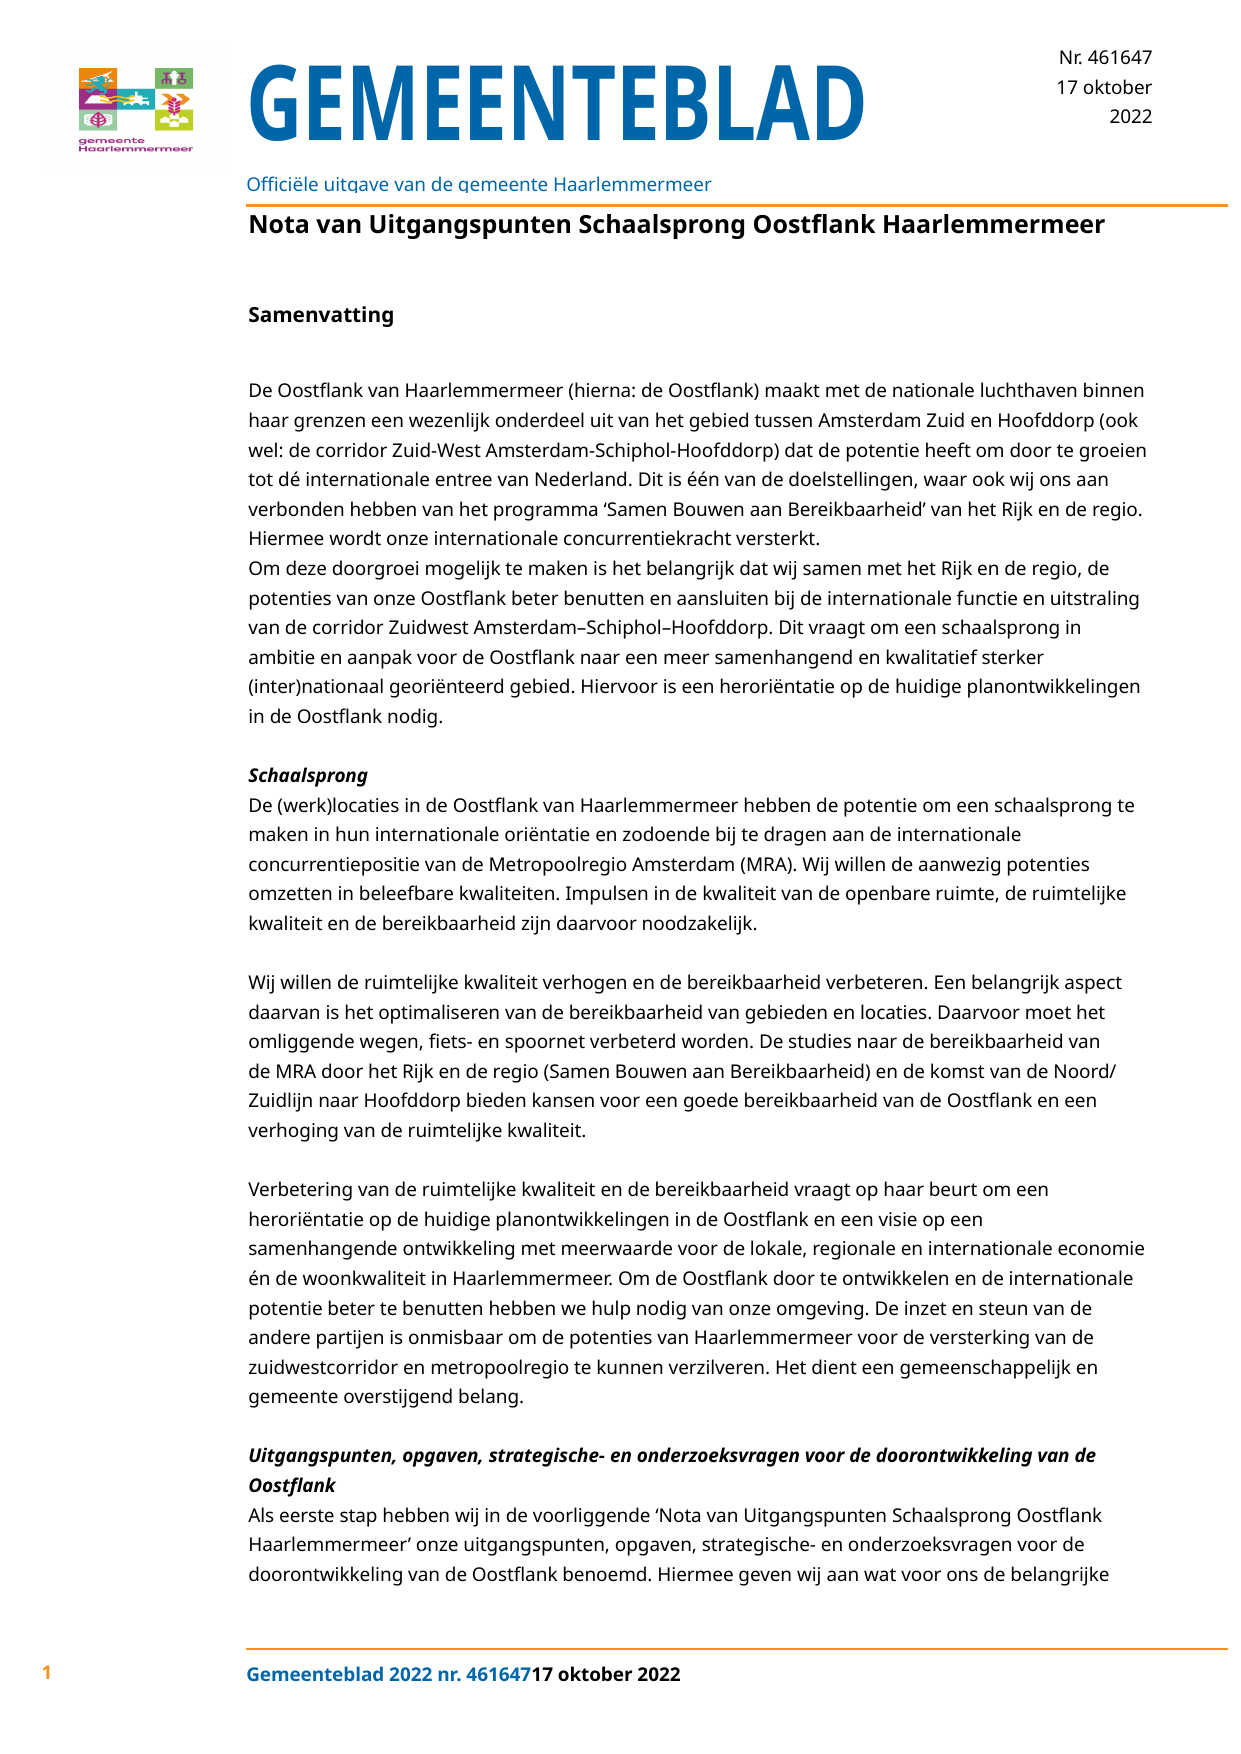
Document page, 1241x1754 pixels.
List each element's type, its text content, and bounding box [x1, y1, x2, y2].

text de MRA door het Rijk en de regio (Samen Bouwen aan Bereikbaarheid) en de komst van de Noord/ Zuidlijn naar Hoofddorp bieden kansen voor een goede bereikbaarheid van de Oostflank en een verhoging van de ruimtelijke kwaliteit. [248, 1058, 1152, 1143]
text samenhangende ontwikkeling met meerwaarde voor de lokale, regionale en internationale economie én de woonkwaliteit in Haarlemmermeer. Om de Oostflank door te ontwikkelen en de internationale potentie beter te benutten hebben we hulp nodig van onze omgeving. De inzet en steun van de andere partijen is onmisbaar om de potenties van Haarlemmermeer voor de versterking van de zuidwestcorridor en metropoolregio te kunnen verzilveren. Het dient een gemeenschappelijk en gemeente overstijgend belang. [248, 1236, 1152, 1409]
text De Oostflank van Haarlemmermeer (hierna: de Oostflank) maakt met de nationale luchthaven binnen haar grenzen een wezenlijk onderdeel uit van het gebied tussen Amsterdam Zuid en Hoofddorp (ook wel: de corridor Zuid-West Amsterdam-Schiphol-Hoofddorp) dat de potentie heeft om door te groeien tot dé internationale entree van Nederland. Dit is één van de doelstellingen, waar ook wij ons aan verbonden hebben van het programma ‘Samen Bouwen aan Bereikbaarheid’ van het Rijk en de regio. Hiermee wordt onze internationale concurrentiekracht versterkt. [248, 378, 1152, 551]
text De (werk)locaties in de Oostflank van Haarlemmermeer hebben de potentie om een schaalsprong te maken in hun internationale oriëntatie en zodoende bij te dragen aan de internationale concurrentiepositie van de Metropoolregio Amsterdam (MRA). Wij willen de aanwezig potenties omzetten in beleefbare kwaliteiten. Impulsen in de kwaliteit van de openbare ruimte, de ruimtelijke kwaliteit en de bereikbaarheid zijn daarvoor noodzakelijk. [248, 792, 1152, 936]
text Als eerste stap hebben wij in de voorliggende ‘Nota van Uitgangspunten Schaalsprong Oostflank Haarlemmermeer’ onze uitgangspunten, opgaven, strategische- en onderzoeksvragen voor de doorontwikkeling van de Oostflank benoemd. Hiermee geven wij aan wat voor ons de belangrijke [248, 1502, 1152, 1587]
text Uitgangspunten, opgaven, strategische- en onderzoeksvragen voor de doorontwikkeling van de Oostflank [248, 1443, 1152, 1498]
text Samenvatting [248, 300, 1152, 328]
text Wij willen de ruimtelijke kwaliteit verhogen en de bereikbaarheid verbeteren. Een belangrijk aspect daarvan is het optimaliseren van de bereikbaarheid van gebieden en locaties. Daarvoor moet het omliggende wegen, fiets- en spoornet verbeterd worden. De studies naar de bereikbaarheid van [248, 969, 1152, 1054]
text Om deze doorgroei mogelijk te maken is het belangrijk dat wij samen met het Rijk en de regio, de potenties van onze Oostflank beter benutten en aansluiten bij de internationale functie en uitstraling van de corridor Zuidwest Amsterdam–Schiphol–Hoofddorp. Dit vraagt om een schaalsprong in ambitie en aanpak voor de Oostflank naar een meer samenhangend en kwalitatief sterker (inter)nationaal georiënteerd gebied. Hiervoor is een heroriëntatie op de huidige planontwikkelingen in de Oostflank nodig. [248, 555, 1152, 729]
text Schaalsprong [248, 762, 1152, 788]
text Nota van Uitgangspunten Schaalsprong Oostflank Haarlemmermeer [248, 207, 1152, 241]
text Verbetering van de ruimtelijke kwaliteit en de bereikbaarheid vraagt op haar beurt om een heroriëntatie op de huidige planontwikkelingen in de Oostflank en een visie op een [248, 1176, 1152, 1232]
picture [41, 47, 231, 172]
